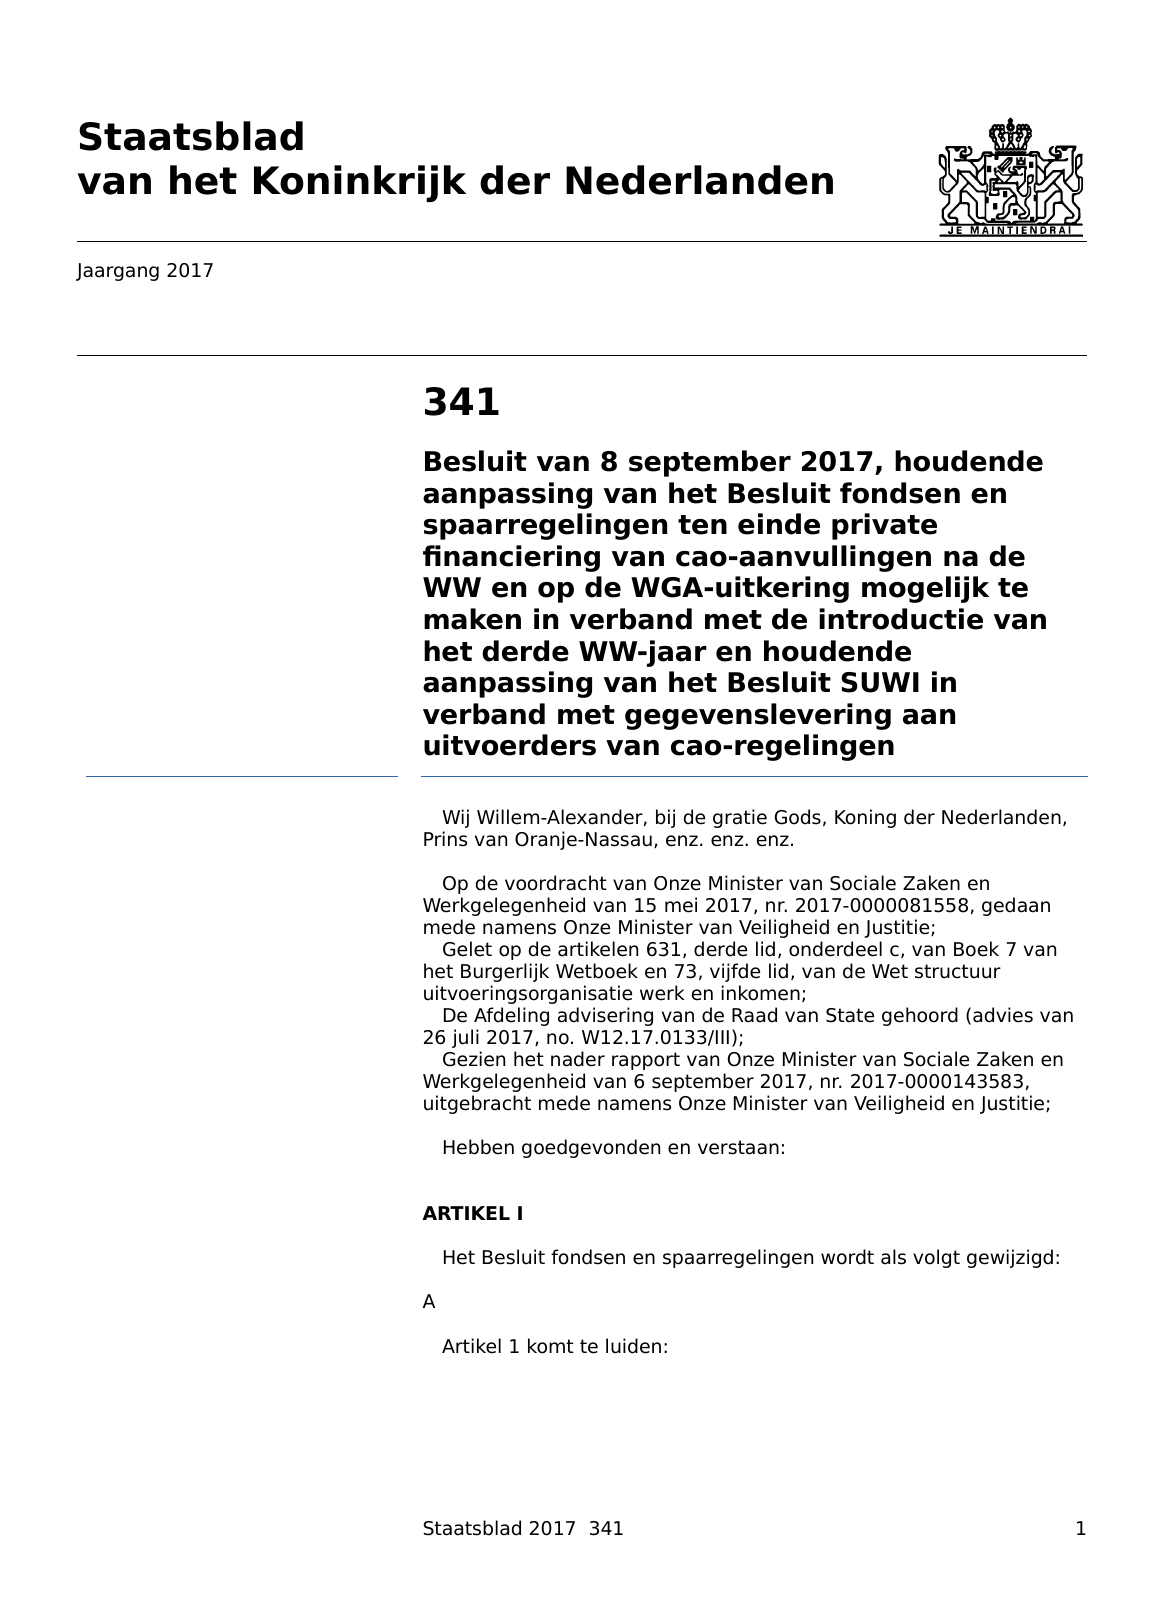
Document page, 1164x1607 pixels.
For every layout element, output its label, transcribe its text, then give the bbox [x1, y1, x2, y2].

subtitle 341 [422, 381, 1087, 424]
text Op de voordracht van Onze Minister van Sociale Zaken en Werkgelegenheid van 15 mei 2017, nr. 2017-0000081558, gedaan mede namens Onze Minister van Veiligheid en Justitie; [422, 873, 1087, 939]
text De Afdeling advisering van de Raad van State gehoord (advies van 26 juli 2017, no. W12.17.0133/III); [422, 1004, 1087, 1048]
text Artikel 1 komt te luiden: [422, 1336, 1087, 1357]
subtitle ARTIKEL I [422, 1203, 1087, 1225]
text Besluit van 8 september 2017, houdende aanpassing van het Besluit fondsen en spaarregelingen ten einde private financiering van cao-aanvullingen na de WW en op de WGA-uitkering mogelijk te maken in verband met de introductie van het derde WW-jaar en houdende aanpassing van het Besluit SUWI in verband met gegevenslevering aan uitvoerders van cao-regelingen [422, 447, 1087, 762]
text Het Besluit fondsen en spaarregelingen wordt als volgt gewijzigd: [422, 1247, 1087, 1269]
picture [936, 115, 1087, 240]
text Gezien het nader rapport van Onze Minister van Sociale Zaken en Werkgelegenheid van 6 september 2017, nr. 2017-0000143583, uitgebracht mede namens Onze Minister van Veiligheid en Justitie; [422, 1048, 1087, 1114]
text Hebben goedgevonden en verstaan: [422, 1137, 1087, 1159]
table_header Staatsblad van het Koninkrijk der Nederlanden [77, 100, 886, 241]
text Gelet op de artikelen 631, derde lid, onderdeel c, van Boek 7 van het Burgerlijk Wetboek en 73, vijfde lid, van de Wet structuur uitvoeringsorganisatie werk en inkomen; [422, 939, 1087, 1004]
text A [422, 1291, 1087, 1313]
table_cell Jaargang 2017 [77, 242, 1087, 355]
table_header [886, 100, 1087, 241]
text Wij Willem-Alexander, bij de gratie Gods, Koning der Nederlanden, Prins van Oranje-Nassau, enz. enz. enz. [422, 807, 1087, 851]
